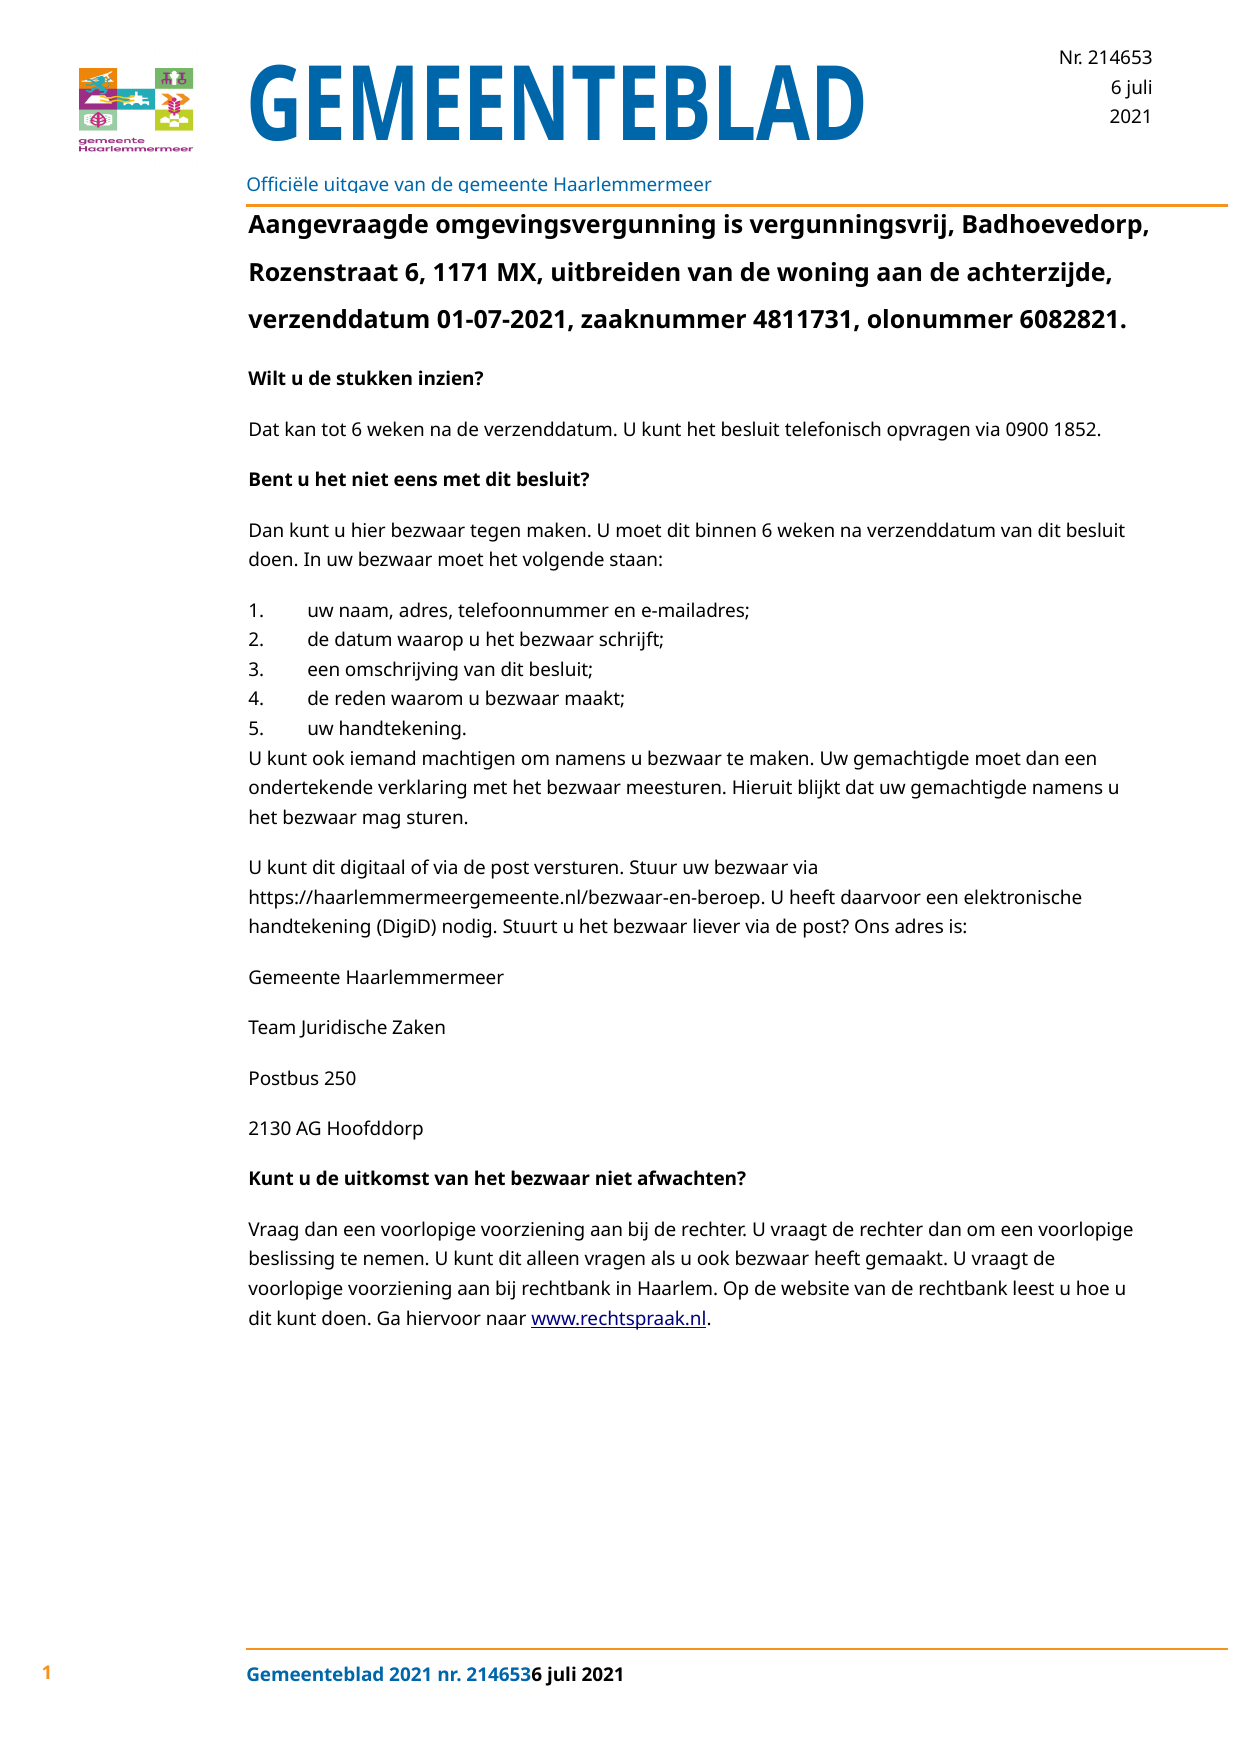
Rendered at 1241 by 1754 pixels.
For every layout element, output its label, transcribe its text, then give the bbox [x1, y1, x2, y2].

text Dat kan tot 6 weken na de verzenddatum. U kunt het besluit telefonisch opvragen via 0900 1852. [248, 416, 1152, 442]
text 2130 AG Hoofddorp [248, 1115, 1152, 1141]
text Vraag dan een voorlopige voorziening aan bij de rechter. U vraagt de rechter dan om een voorlopige beslissing te nemen. U kunt dit alleen vragen als u ook bezwaar heeft gemaakt. U vraagt de voorlopige voorziening aan bij rechtbank in Haarlem. Op de website van de rechtbank leest u hoe u dit kunt doen. Ga hiervoor naar www.rechtspraak.nl. [248, 1216, 1152, 1330]
text Kunt u de uitkomst van het bezwaar niet afwachten? [248, 1166, 1152, 1191]
text Bent u het niet eens met dit besluit? [248, 466, 1152, 492]
text Wilt u de stukken inzien? [248, 366, 1152, 391]
picture [41, 47, 231, 172]
text Team Juridische Zaken [248, 1014, 1152, 1040]
text U kunt dit digitaal of via de post versturen. Stuur uw bezwaar via https://haarlemmermeergemeente.nl/bezwaar-en-beroep. U heeft daarvoor een elektronische handtekening (DigiD) nodig. Stuurt u het bezwaar liever via de post? Ons adres is: [248, 854, 1152, 939]
text Gemeente Haarlemmermeer [248, 964, 1152, 989]
list een omschrijving van dit besluit; [248, 656, 1152, 682]
text Postbus 250 [248, 1065, 1152, 1090]
list de reden waarom u bezwaar maakt; [248, 686, 1152, 711]
list uw handtekening. [248, 715, 1152, 741]
text Dan kunt u hier bezwaar tegen maken. U moet dit binnen 6 weken na verzenddatum van dit besluit doen. In uw bezwaar moet het volgende staan: [248, 517, 1152, 572]
list de datum waarop u het bezwaar schrijft; [248, 626, 1152, 652]
text Aangevraagde omgevingsvergunning is vergunningsvrij, Badhoevedorp, Rozenstraat 6, 1171 MX, uitbreiden van de woning aan de achterzijde, verzenddatum 01-07-2021, zaaknummer 4811731, olonummer 6082821. [248, 207, 1152, 336]
text U kunt ook iemand machtigen om namens u bezwaar te maken. Uw gemachtigde moet dan een ondertekende verklaring met het bezwaar meesturen. Hieruit blijkt dat uw gemachtigde namens u het bezwaar mag sturen. [248, 745, 1152, 829]
list uw naam, adres, telefoonnummer en e-mailadres; [248, 597, 1152, 622]
